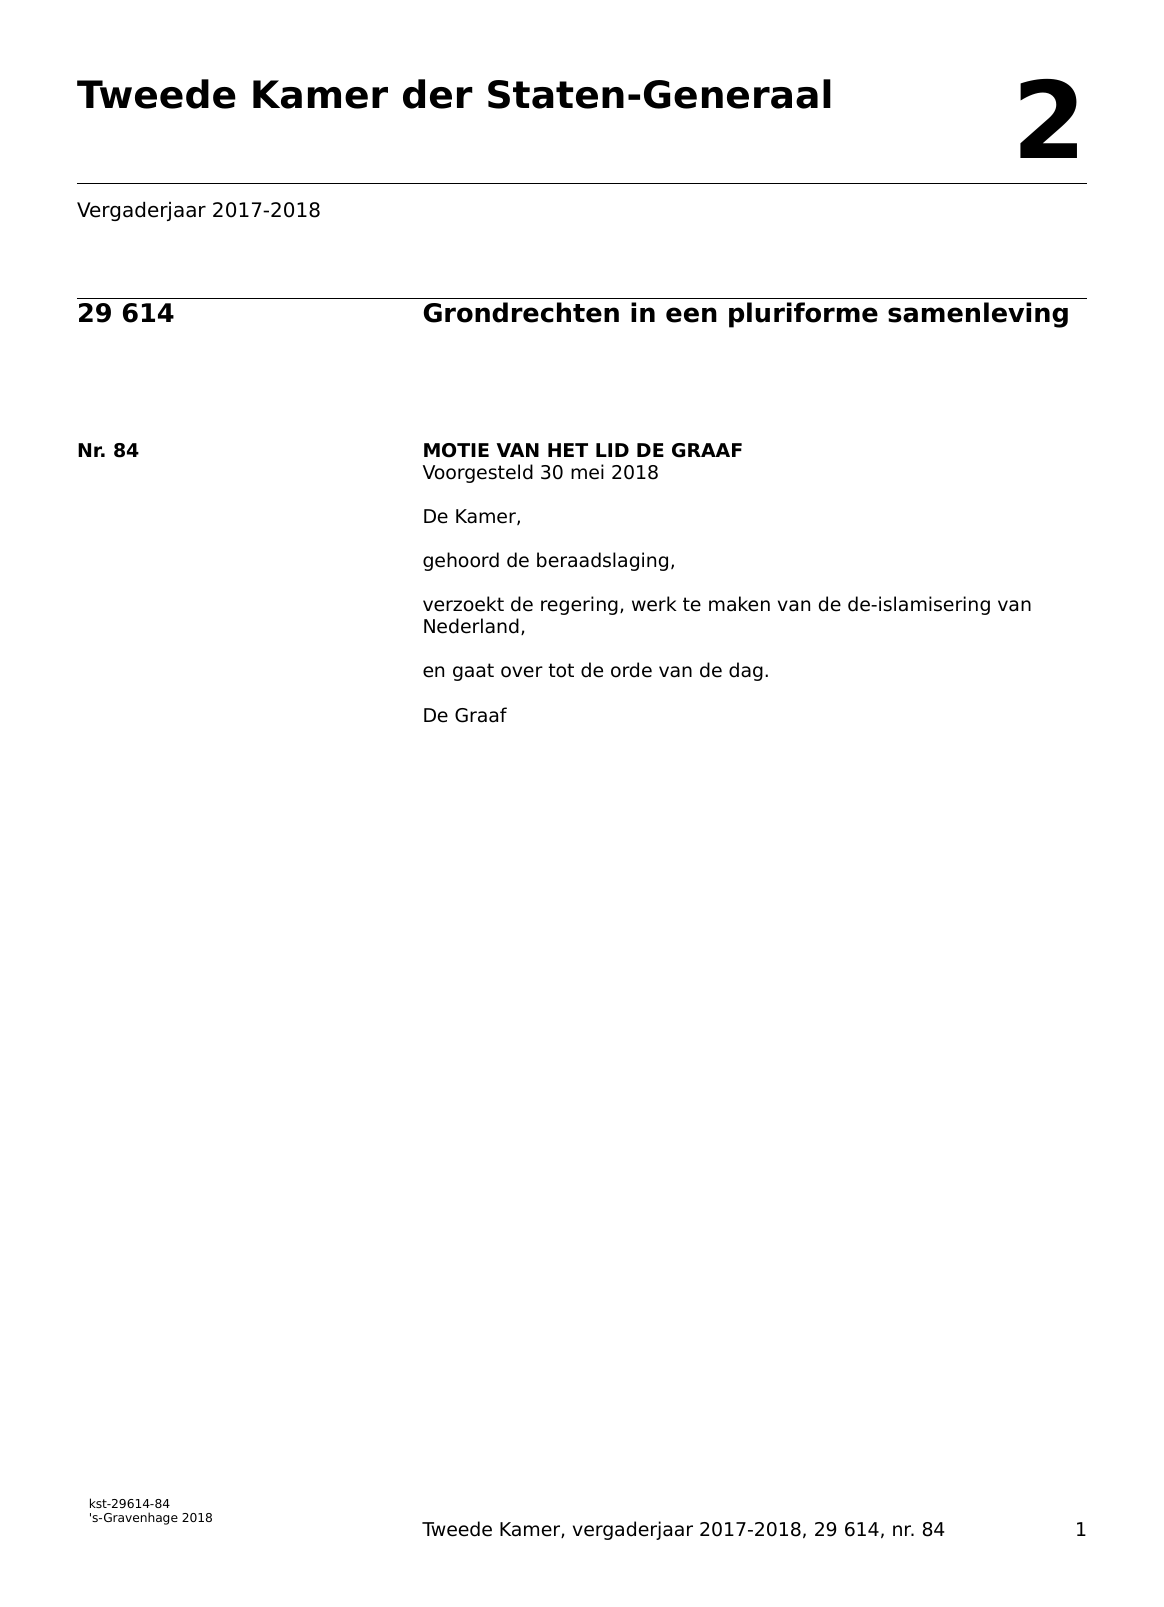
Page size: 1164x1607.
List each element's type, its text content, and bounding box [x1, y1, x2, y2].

table_cell Vergaderjaar 2017-2018 [77, 184, 1087, 298]
table_header Tweede Kamer der Staten-Generaal [77, 59, 886, 183]
subtitle Nr. 84 MOTIE VAN HET LID DE GRAAF [77, 440, 1087, 462]
text gehoord de beraadslaging, [422, 550, 1087, 572]
text en gaat over tot de orde van de dag. [422, 660, 1087, 682]
text 's-Gravenhage 2018 [88, 1511, 323, 1525]
table_header 2 [886, 59, 1087, 183]
text kst-29614-84 [88, 1497, 323, 1511]
subtitle 29 614 Grondrechten in een pluriforme samenleving [77, 299, 1087, 329]
text De Graaf [422, 704, 1087, 726]
text Voorgesteld 30 mei 2018 [422, 462, 1087, 484]
text verzoekt de regering, werk te maken van de de-islamisering van Nederland, [422, 594, 1087, 638]
text De Kamer, [422, 506, 1087, 528]
